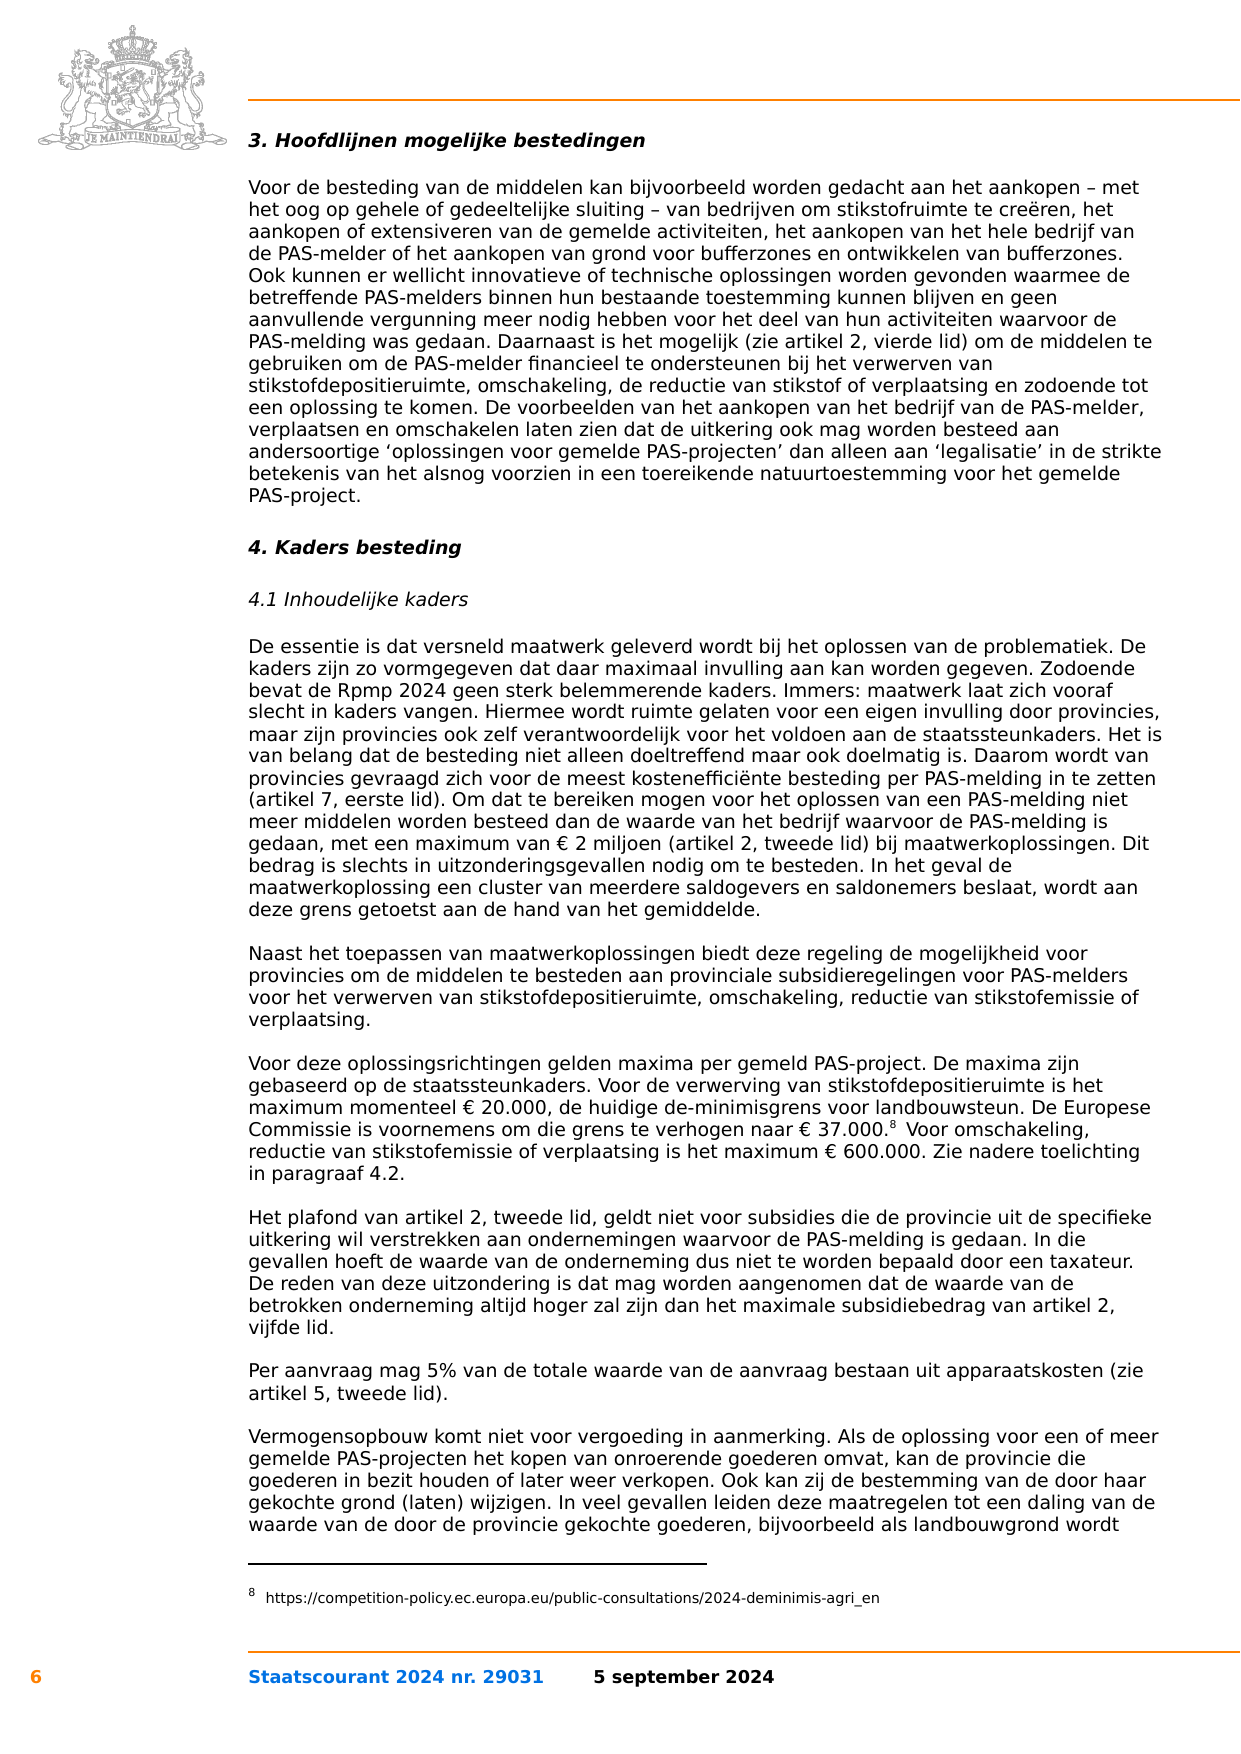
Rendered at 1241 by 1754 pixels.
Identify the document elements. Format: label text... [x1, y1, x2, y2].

text Voor deze oplossingsrichtingen gelden maxima per gemeld PAS-project. De maxima zijn gebaseerd op de staatssteunkaders. Voor de verwerving van stikstofdepositieruimte is het maximum momenteel € 20.000, de huidige de-minimisgrens voor landbouwsteun. De Europese Commissie is voornemens om die grens te verhogen naar € 37.000. Voor omschakeling, reductie van stikstofemissie of verplaatsing is het maximum € 600.000. Zie nadere toelichting in paragraaf 4.2. [248, 1053, 1163, 1185]
text Vermogensopbouw komt niet voor vergoeding in aanmerking. Als de oplossing voor een of meer gemelde PAS-projecten het kopen van onroerende goederen omvat, kan de provincie die goederen in bezit houden of later weer verkopen. Ook kan zij de bestemming van de door haar gekochte grond (laten) wijzigen. In veel gevallen leiden deze maatregelen tot een daling van de waarde van de door de provincie gekochte goederen, bijvoorbeeld als landbouwgrond wordt [248, 1426, 1163, 1536]
text De essentie is dat versneld maatwerk geleverd wordt bij het oplossen van de problematiek. De kaders zijn zo vormgegeven dat daar maximaal invulling aan kan worden gegeven. Zodoende bevat de Rpmp 2024 geen sterk belemmerende kaders. Immers: maatwerk laat zich vooraf slecht in kaders vangen. Hiermee wordt ruimte gelaten voor een eigen invulling door provincies, maar zijn provincies ook zelf verantwoordelijk voor het voldoen aan de staatssteunkaders. Het is van belang dat de besteding niet alleen doeltreffend maar ook doelmatig is. Daarom wordt van provincies gevraagd zich voor de meest kostenefficiënte besteding per PAS-melding in te zetten (artikel 7, eerste lid). Om dat te bereiken mogen voor het oplossen van een PAS-melding niet meer middelen worden besteed dan de waarde van het bedrijf waarvoor de PAS-melding is gedaan, met een maximum van € 2 miljoen (artikel 2, tweede lid) bij maatwerkoplossingen. Dit bedrag is slechts in uitzonderingsgevallen nodig om te besteden. In het geval de maatwerkoplossing een cluster van meerdere saldogevers en saldonemers beslaat, wordt aan deze grens getoetst aan de hand van het gemiddelde. [248, 636, 1163, 921]
text Voor de besteding van de middelen kan bijvoorbeeld worden gedacht aan het aankopen – met het oog op gehele of gedeeltelijke sluiting – van bedrijven om stikstofruimte te creëren, het aankopen of extensiveren van de gemelde activiteiten, het aankopen van het hele bedrijf van de PAS-melder of het aankopen van grond voor bufferzones en ontwikkelen van bufferzones. Ook kunnen er wellicht innovatieve of technische oplossingen worden gevonden waarmee de betreffende PAS-melders binnen hun bestaande toestemming kunnen blijven en geen aanvullende vergunning meer nodig hebben voor het deel van hun activiteiten waarvoor de PAS-melding was gedaan. Daarnaast is het mogelijk (zie artikel 2, vierde lid) om de middelen te gebruiken om de PAS-melder financieel te ondersteunen bij het verwerven van stikstofdepositieruimte, omschakeling, de reductie van stikstof of verplaatsing en zodoende tot een oplossing te komen. De voorbeelden van het aankopen van het bedrijf van de PAS-melder, verplaatsen en omschakelen laten zien dat de uitkering ook mag worden besteed aan andersoortige ‘oplossingen voor gemelde PAS-projecten’ dan alleen aan ‘legalisatie’ in de strikte betekenis van het alsnog voorzien in een toereikende natuurtoestemming voor het gemelde PAS-project. [248, 177, 1163, 507]
subtitle 4.1 Inhoudelijke kaders [248, 588, 1163, 611]
text Naast het toepassen van maatwerkoplossingen biedt deze regeling de mogelijkheid voor provincies om de middelen te besteden aan provinciale subsidieregelingen voor PAS-melders voor het verwerven van stikstofdepositieruimte, omschakeling, reductie van stikstofemissie of verplaatsing. [248, 943, 1163, 1031]
text Het plafond van artikel 2, tweede lid, geldt niet voor subsidies die de provincie uit de specifieke uitkering wil verstrekken aan ondernemingen waarvoor de PAS-melding is gedaan. In die gevallen hoeft de waarde van de onderneming dus niet te worden bepaald door een taxateur. De reden van deze uitzondering is dat mag worden aangenomen dat de waarde van de betrokken onderneming altijd hoger zal zijn dan het maximale subsidiebedrag van artikel 2, vijfde lid. [248, 1207, 1163, 1338]
picture [38, 25, 227, 150]
subtitle 3. Hoofdlijnen mogelijke bestedingen [248, 130, 1163, 152]
text https://competition-policy.ec.europa.eu/public-consultations/2024-deminimis-agri_en [248, 1586, 1163, 1608]
text Per aanvraag mag 5% van de totale waarde van de aanvraag bestaan uit apparaatskosten (zie artikel 5, tweede lid). [248, 1360, 1163, 1404]
subtitle 4. Kaders besteding [248, 537, 1163, 558]
